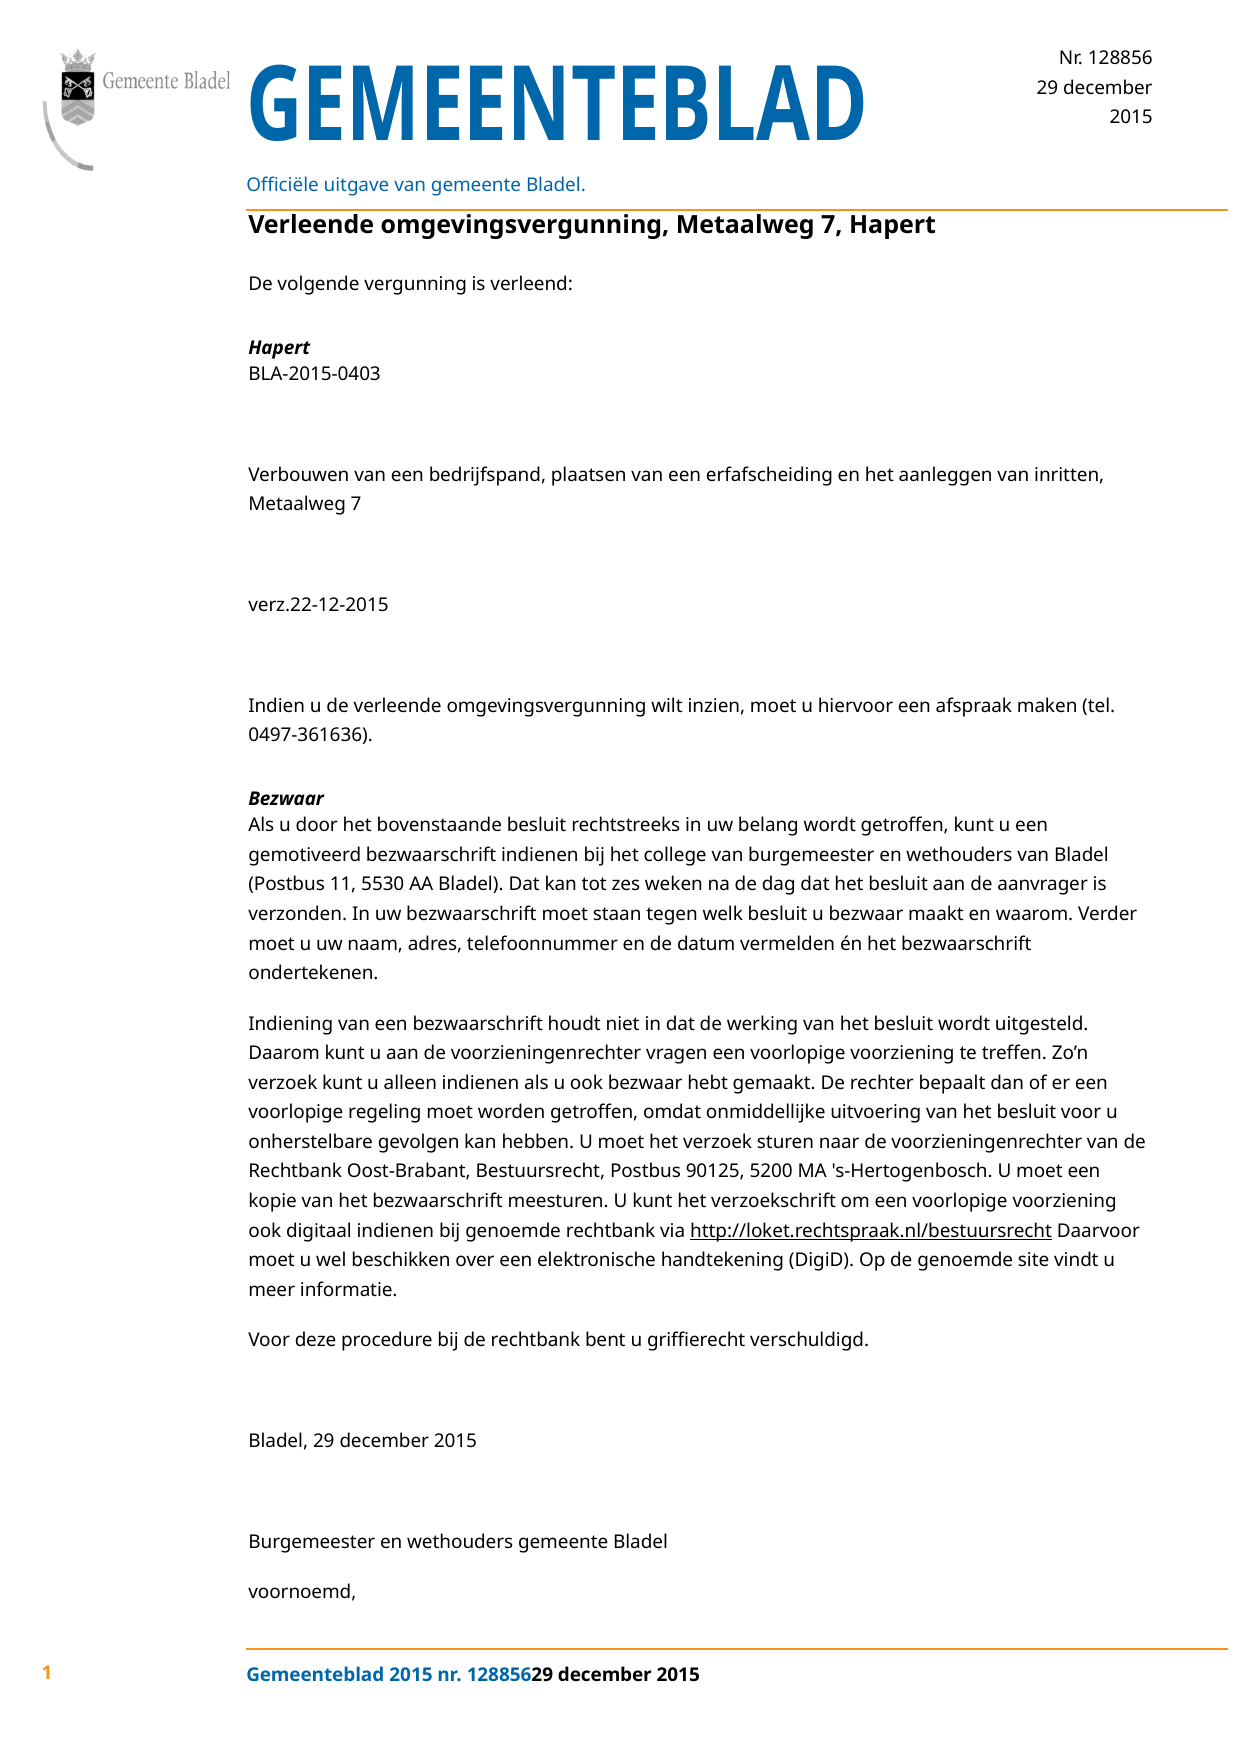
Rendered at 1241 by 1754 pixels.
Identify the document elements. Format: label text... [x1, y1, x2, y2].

text Indiening van een bezwaarschrift houdt niet in dat de werking van het besluit wordt uitgesteld. Daarom kunt u aan de voorzieningenrechter vragen een voorlopige voorziening te treffen. Zo’n verzoek kunt u alleen indienen als u ook bezwaar hebt gemaakt. De rechter bepaalt dan of er een voorlopige regeling moet worden getroffen, omdat onmiddellijke uitvoering van het besluit voor u onherstelbare gevolgen kan hebben. U moet het verzoek sturen naar de voorzieningenrechter van de Rechtbank Oost-Brabant, Bestuursrecht, Postbus 90125, 5200 MA 's-Hertogenbosch. U moet een kopie van het bezwaarschrift meesturen. U kunt het verzoekschrift om een voorlopige voorziening ook digitaal indienen bij genoemde rechtbank via http://loket.rechtspraak.nl/bestuursrecht Daarvoor moet u wel beschikken over een elektronische handtekening (DigiD). Op de genoemde site vindt u meer informatie. [248, 1010, 1152, 1302]
text BLA-2015-0403 [248, 360, 1152, 386]
text Bezwaar [248, 786, 1152, 811]
picture [41, 47, 231, 172]
text Als u door het bovenstaande besluit rechtstreeks in uw belang wordt getroffen, kunt u een gemotiveerd bezwaarschrift indienen bij het college van burgemeester en wethouders van Bladel (Postbus 11, 5530 AA Bladel). Dat kan tot zes weken na de dag dat het besluit aan de aanvrager is verzonden. In uw bezwaarschrift moet staan tegen welk besluit u bezwaar maakt en waarom. Verder moet u uw naam, adres, telefoonnummer en de datum vermelden én het bezwaarschrift ondertekenen. [248, 811, 1152, 985]
text Verleende omgevingsvergunning, Metaalweg 7, Hapert [248, 211, 1152, 241]
text Voor deze procedure bij de rechtbank bent u griffierecht verschuldigd. [248, 1326, 1152, 1352]
text Indien u de verleende omgevingsvergunning wilt inzien, moet u hiervoor een afspraak maken (tel. 0497-361636). [248, 692, 1152, 747]
text verz.22-12-2015 [248, 591, 1152, 617]
text Verbouwen van een bedrijfspand, plaatsen van een erfafscheiding en het aanleggen van inritten, Metaalweg 7 [248, 461, 1152, 516]
text voornoemd, [248, 1578, 1152, 1604]
text De volgende vergunning is verleend: [248, 270, 1152, 296]
text Bladel, 29 december 2015 [248, 1427, 1152, 1453]
text Hapert [248, 334, 1152, 360]
text Burgemeester en wethouders gemeente Bladel [248, 1528, 1152, 1554]
